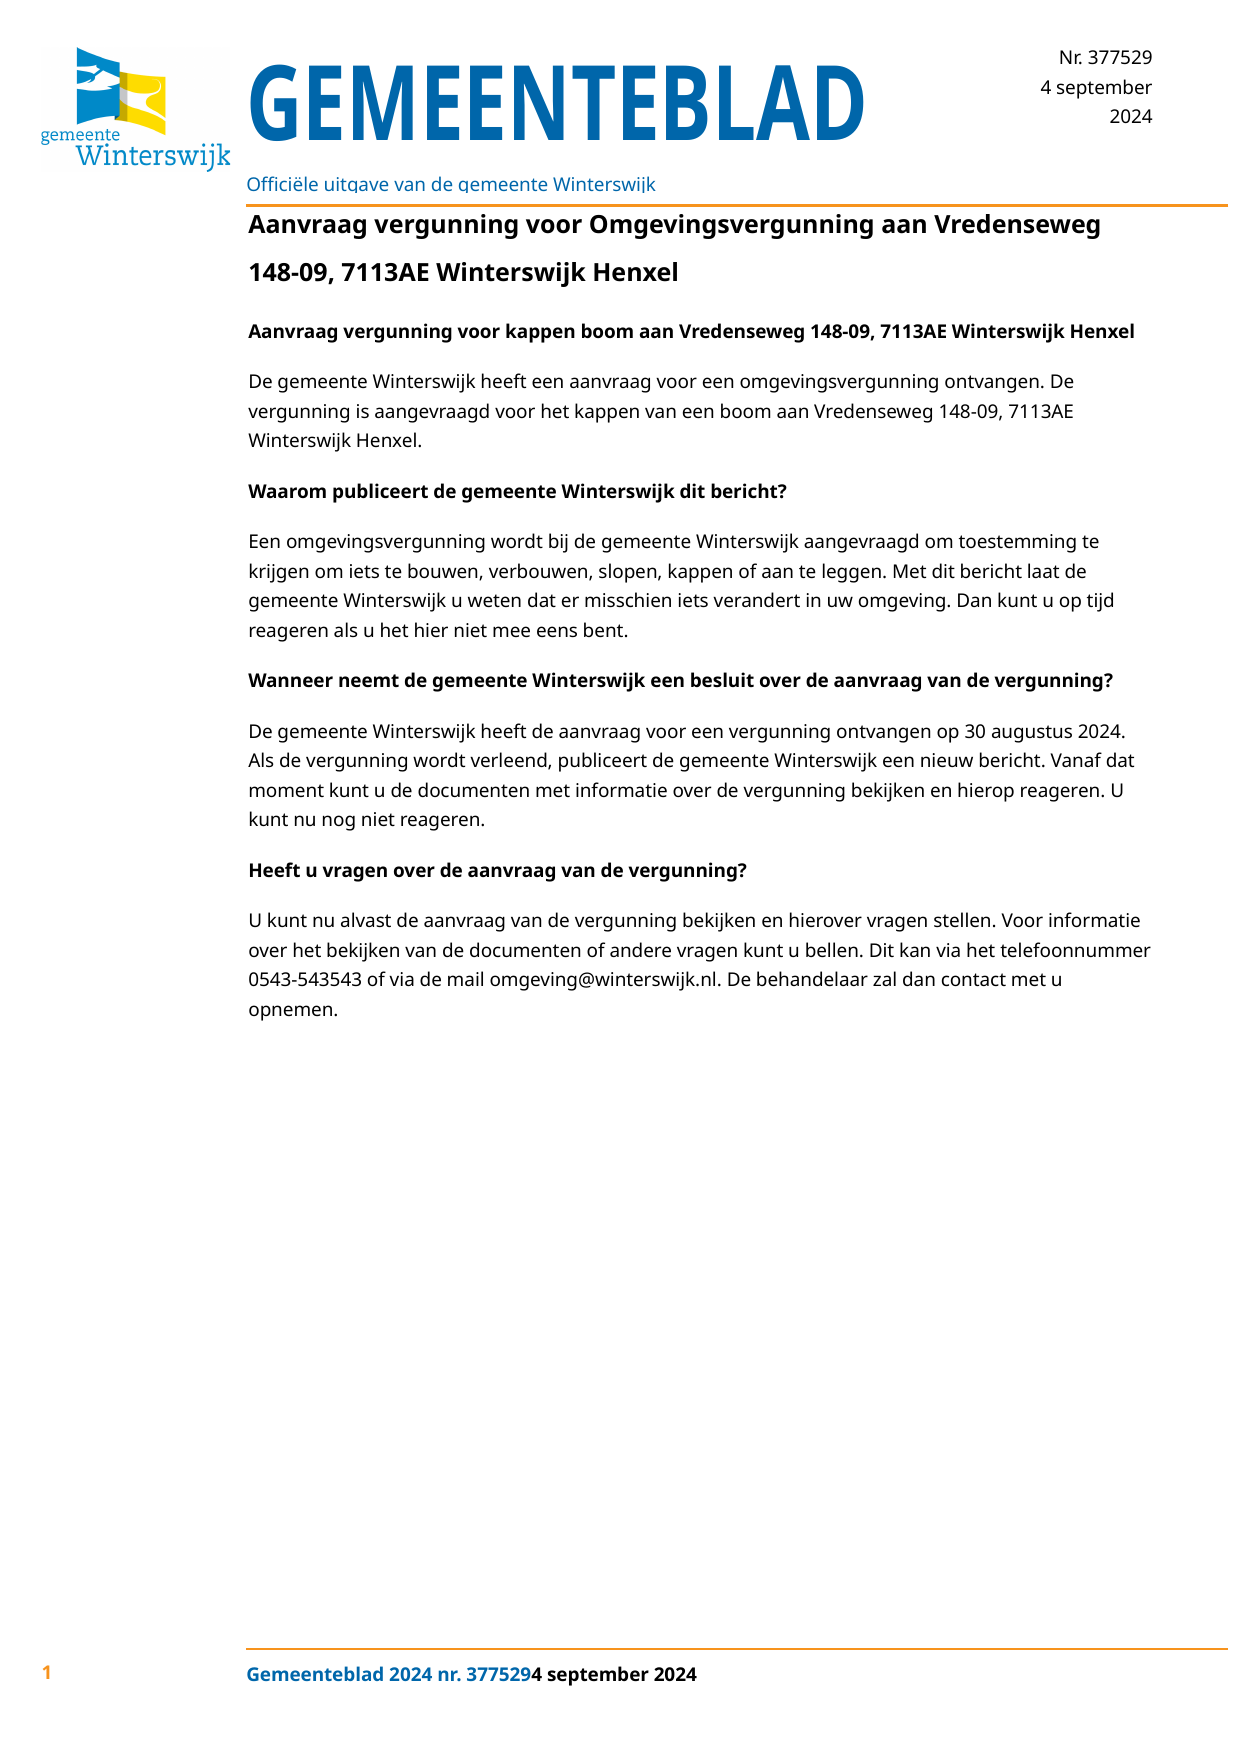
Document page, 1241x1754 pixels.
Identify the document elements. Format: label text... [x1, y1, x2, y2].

text De gemeente Winterswijk heeft de aanvraag voor een vergunning ontvangen op 30 augustus 2024. Als de vergunning wordt verleend, publiceert de gemeente Winterswijk een nieuw bericht. Vanaf dat moment kunt u de documenten met informatie over de vergunning bekijken en hierop reageren. U kunt nu nog niet reageren. [248, 718, 1152, 832]
text Heeft u vragen over de aanvraag van de vergunning? [248, 857, 1152, 883]
picture [41, 47, 231, 172]
text Een omgevingsvergunning wordt bij de gemeente Winterswijk aangevraagd om toestemming te krijgen om iets te bouwen, verbouwen, slopen, kappen of aan te leggen. Met dit bericht laat de gemeente Winterswijk u weten dat er misschien iets verandert in uw omgeving. Dan kunt u op tijd reageren als u het hier niet mee eens bent. [248, 528, 1152, 643]
text Waarom publiceert de gemeente Winterswijk dit bericht? [248, 478, 1152, 504]
text Aanvraag vergunning voor kappen boom aan Vredenseweg 148-09, 7113AE Winterswijk Henxel [248, 318, 1152, 344]
text Wanneer neemt de gemeente Winterswijk een besluit over de aanvraag van de vergunning? [248, 667, 1152, 693]
picture [225, 153, 231, 162]
text Aanvraag vergunning voor Omgevingsvergunning aan Vredenseweg 148-09, 7113AE Winterswijk Henxel [248, 207, 1152, 288]
text U kunt nu alvast de aanvraag van de vergunning bekijken en hierover vragen stellen. Voor informatie over het bekijken van de documenten of andere vragen kunt u bellen. Dit kan via het telefoonnummer 0543-543543 of via de mail omgeving@winterswijk.nl. De behandelaar zal dan contact met u opnemen. [248, 907, 1152, 1022]
text De gemeente Winterswijk heeft een aanvraag voor een omgevingsvergunning ontvangen. De vergunning is aangevraagd voor het kappen van een boom aan Vredenseweg 148-09, 7113AE Winterswijk Henxel. [248, 368, 1152, 453]
